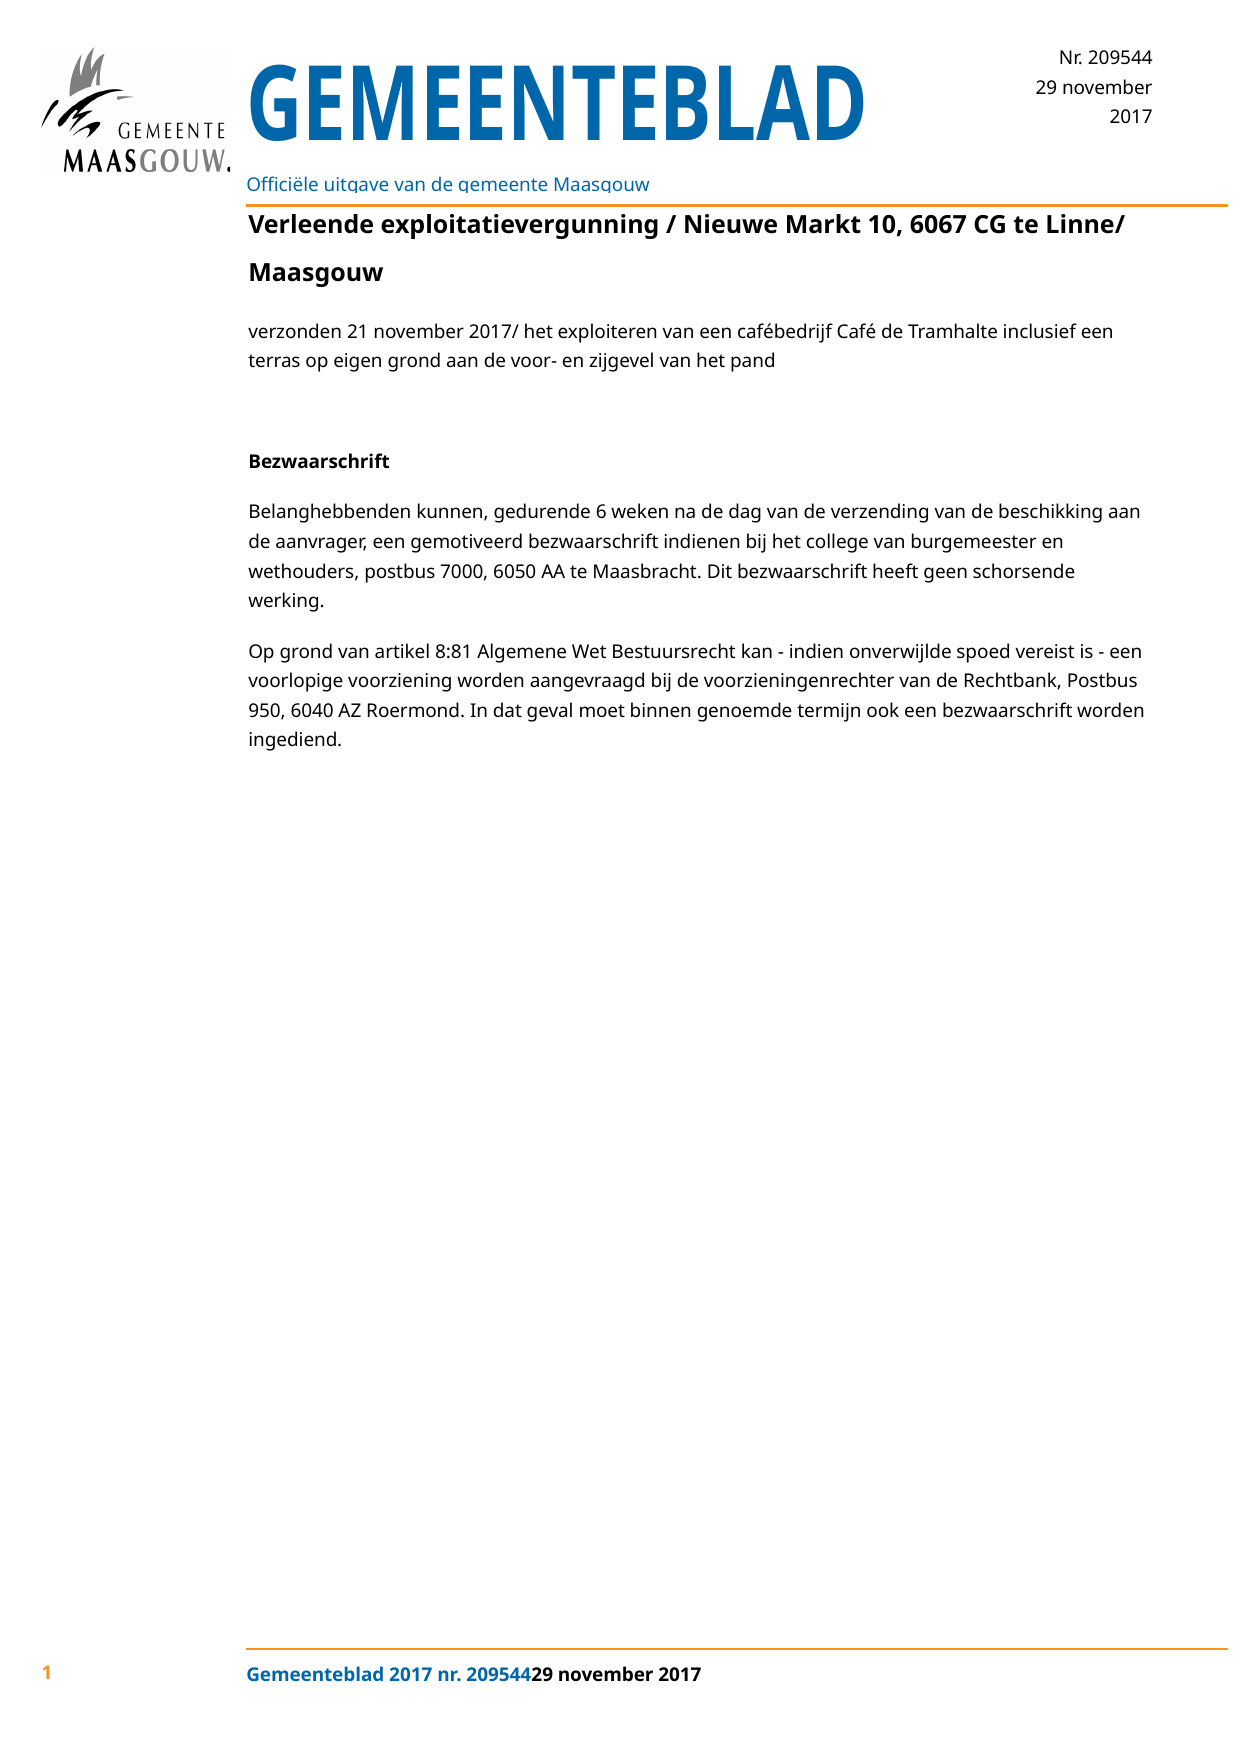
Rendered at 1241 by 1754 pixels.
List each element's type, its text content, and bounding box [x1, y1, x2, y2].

text Op grond van artikel 8:81 Algemene Wet Bestuursrecht kan - indien onverwijlde spoed vereist is - een voorlopige voorziening worden aangevraagd bij de voorzieningenrechter van de Rechtbank, Postbus 950, 6040 AZ Roermond. In dat geval moet binnen genoemde termijn ook een bezwaarschrift worden ingediend. [248, 638, 1152, 752]
text Bezwaarschrift [248, 448, 1152, 474]
picture [41, 47, 231, 172]
text verzonden 21 november 2017/ het exploiteren van een cafébedrijf Café de Tramhalte inclusief een terras op eigen grond aan de voor- en zijgevel van het pand [248, 318, 1152, 373]
text Verleende exploitatievergunning / Nieuwe Markt 10, 6067 CG te Linne/ Maasgouw [248, 207, 1152, 288]
text Belanghebbenden kunnen, gedurende 6 weken na de dag van de verzending van de beschikking aan de aanvrager, een gemotiveerd bezwaarschrift indienen bij het college van burgemeester en wethouders, postbus 7000, 6050 AA te Maasbracht. Dit bezwaarschrift heeft geen schorsende werking. [248, 499, 1152, 613]
